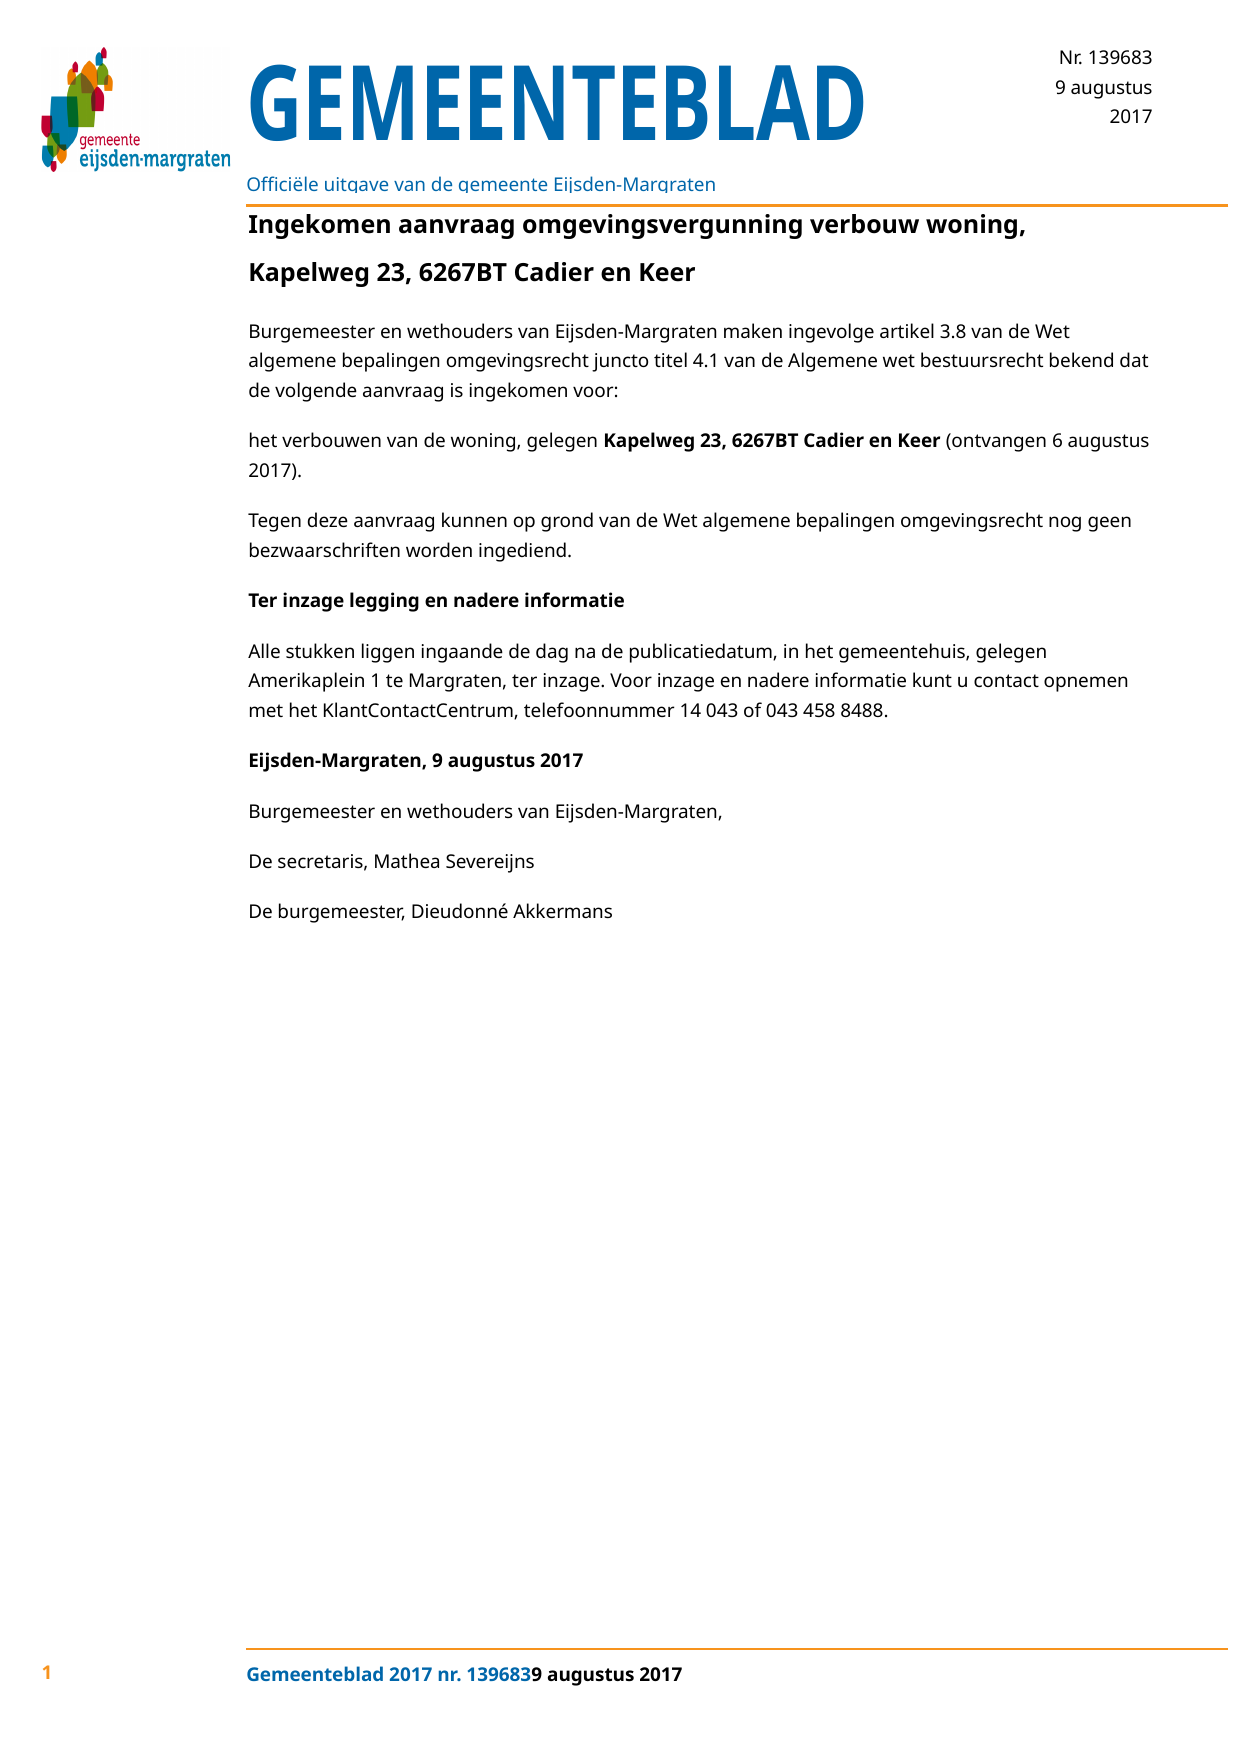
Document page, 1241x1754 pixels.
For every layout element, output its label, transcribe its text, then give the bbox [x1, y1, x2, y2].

text Tegen deze aanvraag kunnen op grond van de Wet algemene bepalingen omgevingsrecht nog geen bezwaarschriften worden ingediend. [248, 507, 1152, 563]
text Eijsden-Margraten, 9 augustus 2017 [248, 747, 1152, 773]
picture [41, 47, 231, 172]
text Burgemeester en wethouders van Eijsden-Margraten maken ingevolge artikel 3.8 van de Wet algemene bepalingen omgevingsrecht juncto titel 4.1 van de Algemene wet bestuursrecht bekend dat de volgende aanvraag is ingekomen voor: [248, 318, 1152, 403]
text het verbouwen van de woning, gelegen Kapelweg 23, 6267BT Cadier en Keer (ontvangen 6 augustus 2017). [248, 427, 1152, 483]
text De burgemeester, Dieudonné Akkermans [248, 899, 1152, 924]
text De secretaris, Mathea Severeijns [248, 848, 1152, 874]
text Burgemeester en wethouders van Eijsden-Margraten, [248, 798, 1152, 824]
text Alle stukken liggen ingaande de dag na de publicatiedatum, in het gemeentehuis, gelegen Amerikaplein 1 te Margraten, ter inzage. Voor inzage en nadere informatie kunt u contact opnemen met het KlantContactCentrum, telefoonnummer 14 043 of 043 458 8488. [248, 638, 1152, 723]
text Ingekomen aanvraag omgevingsvergunning verbouw woning, Kapelweg 23, 6267BT Cadier en Keer [248, 207, 1152, 288]
text Ter inzage legging en nadere informatie [248, 587, 1152, 613]
